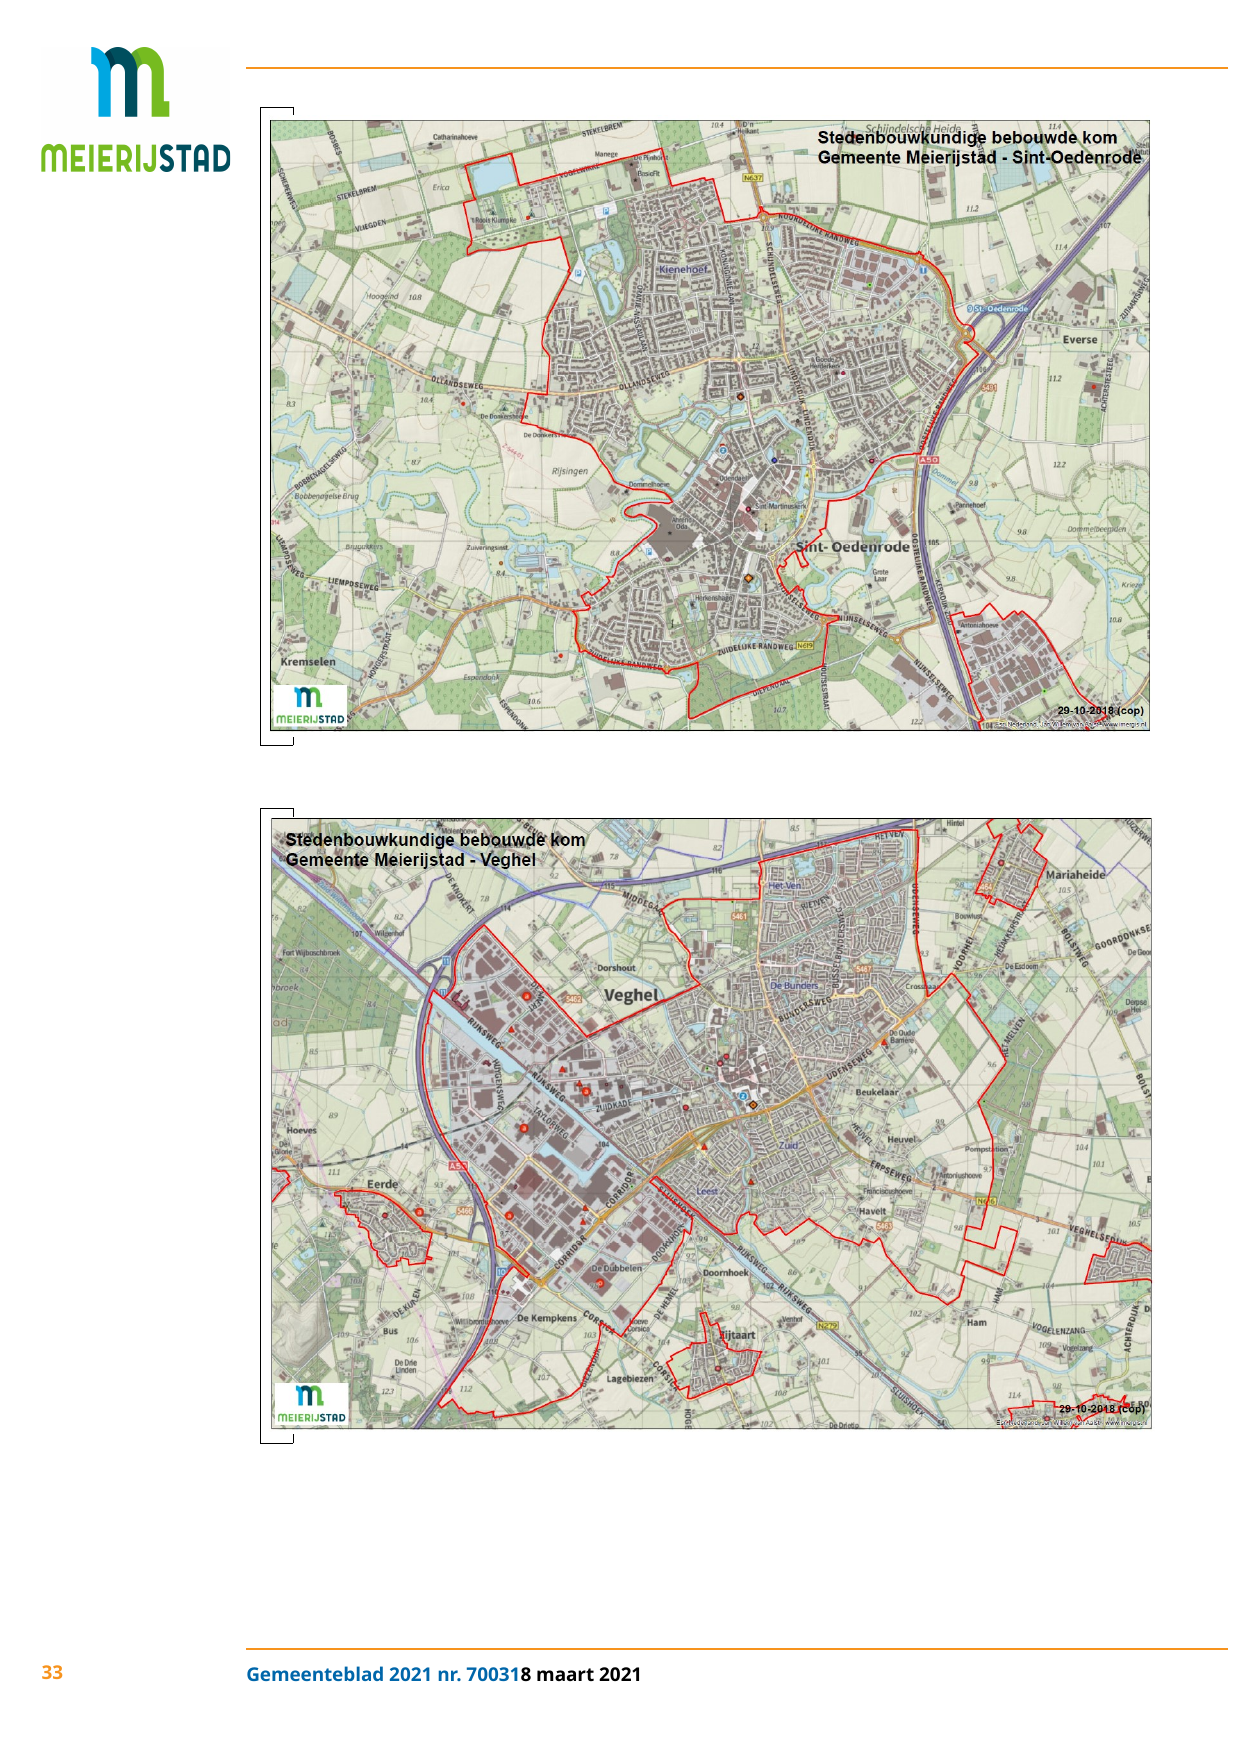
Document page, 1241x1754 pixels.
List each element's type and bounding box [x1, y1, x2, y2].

picture [268, 115, 1155, 737]
picture [268, 817, 1155, 1434]
picture [41, 47, 231, 172]
